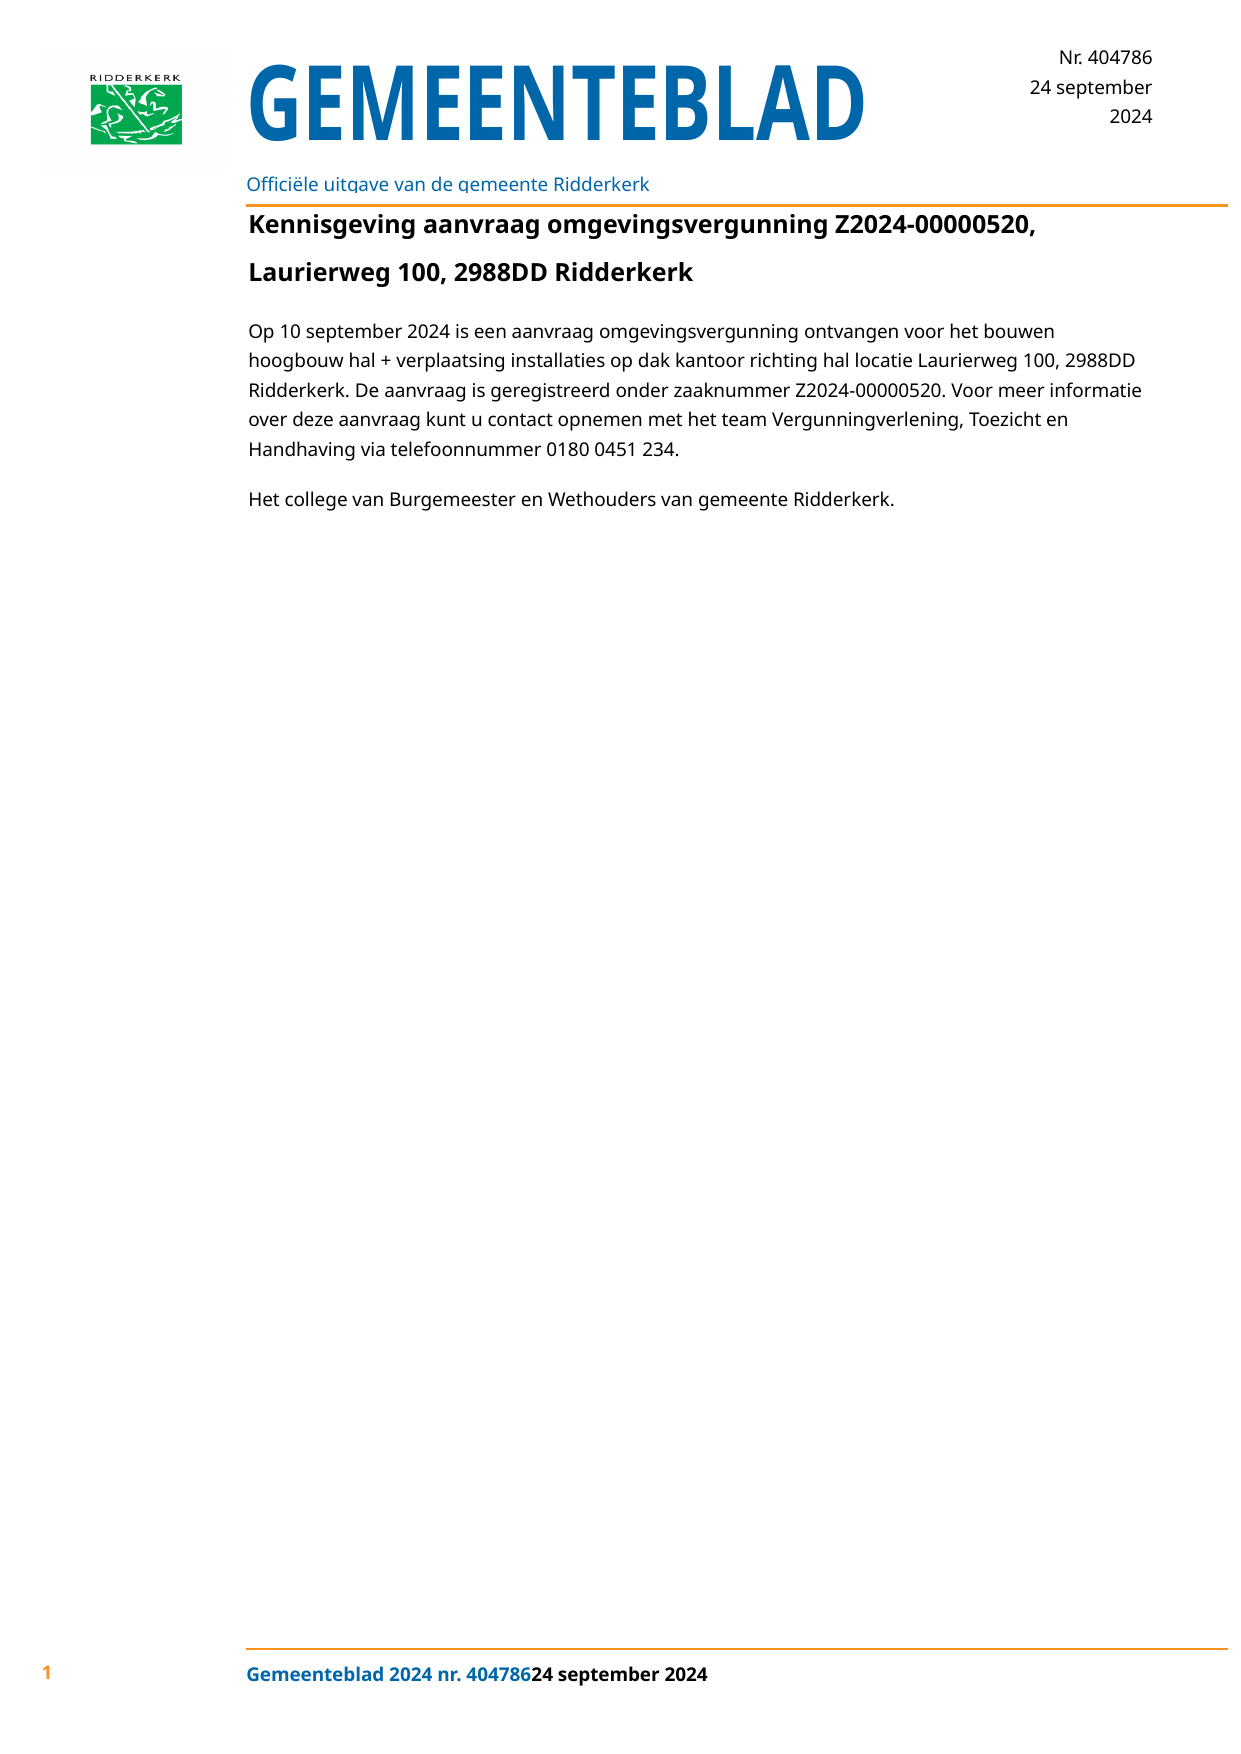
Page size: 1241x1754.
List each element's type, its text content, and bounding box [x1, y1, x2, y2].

text Op 10 september 2024 is een aanvraag omgevingsvergunning ontvangen voor het bouwen hoogbouw hal + verplaatsing installaties op dak kantoor richting hal locatie Laurierweg 100, 2988DD Ridderkerk. De aanvraag is geregistreerd onder zaaknummer Z2024-00000520. Voor meer informatie over deze aanvraag kunt u contact opnemen met het team Vergunningverlening, Toezicht en Handhaving via telefoonnummer 0180 0451 234. [248, 318, 1152, 462]
text Kennisgeving aanvraag omgevingsvergunning Z2024-00000520, Laurierweg 100, 2988DD Ridderkerk [248, 207, 1152, 288]
text Het college van Burgemeester en Wethouders van gemeente Ridderkerk. [248, 487, 1152, 512]
picture [41, 47, 231, 172]
